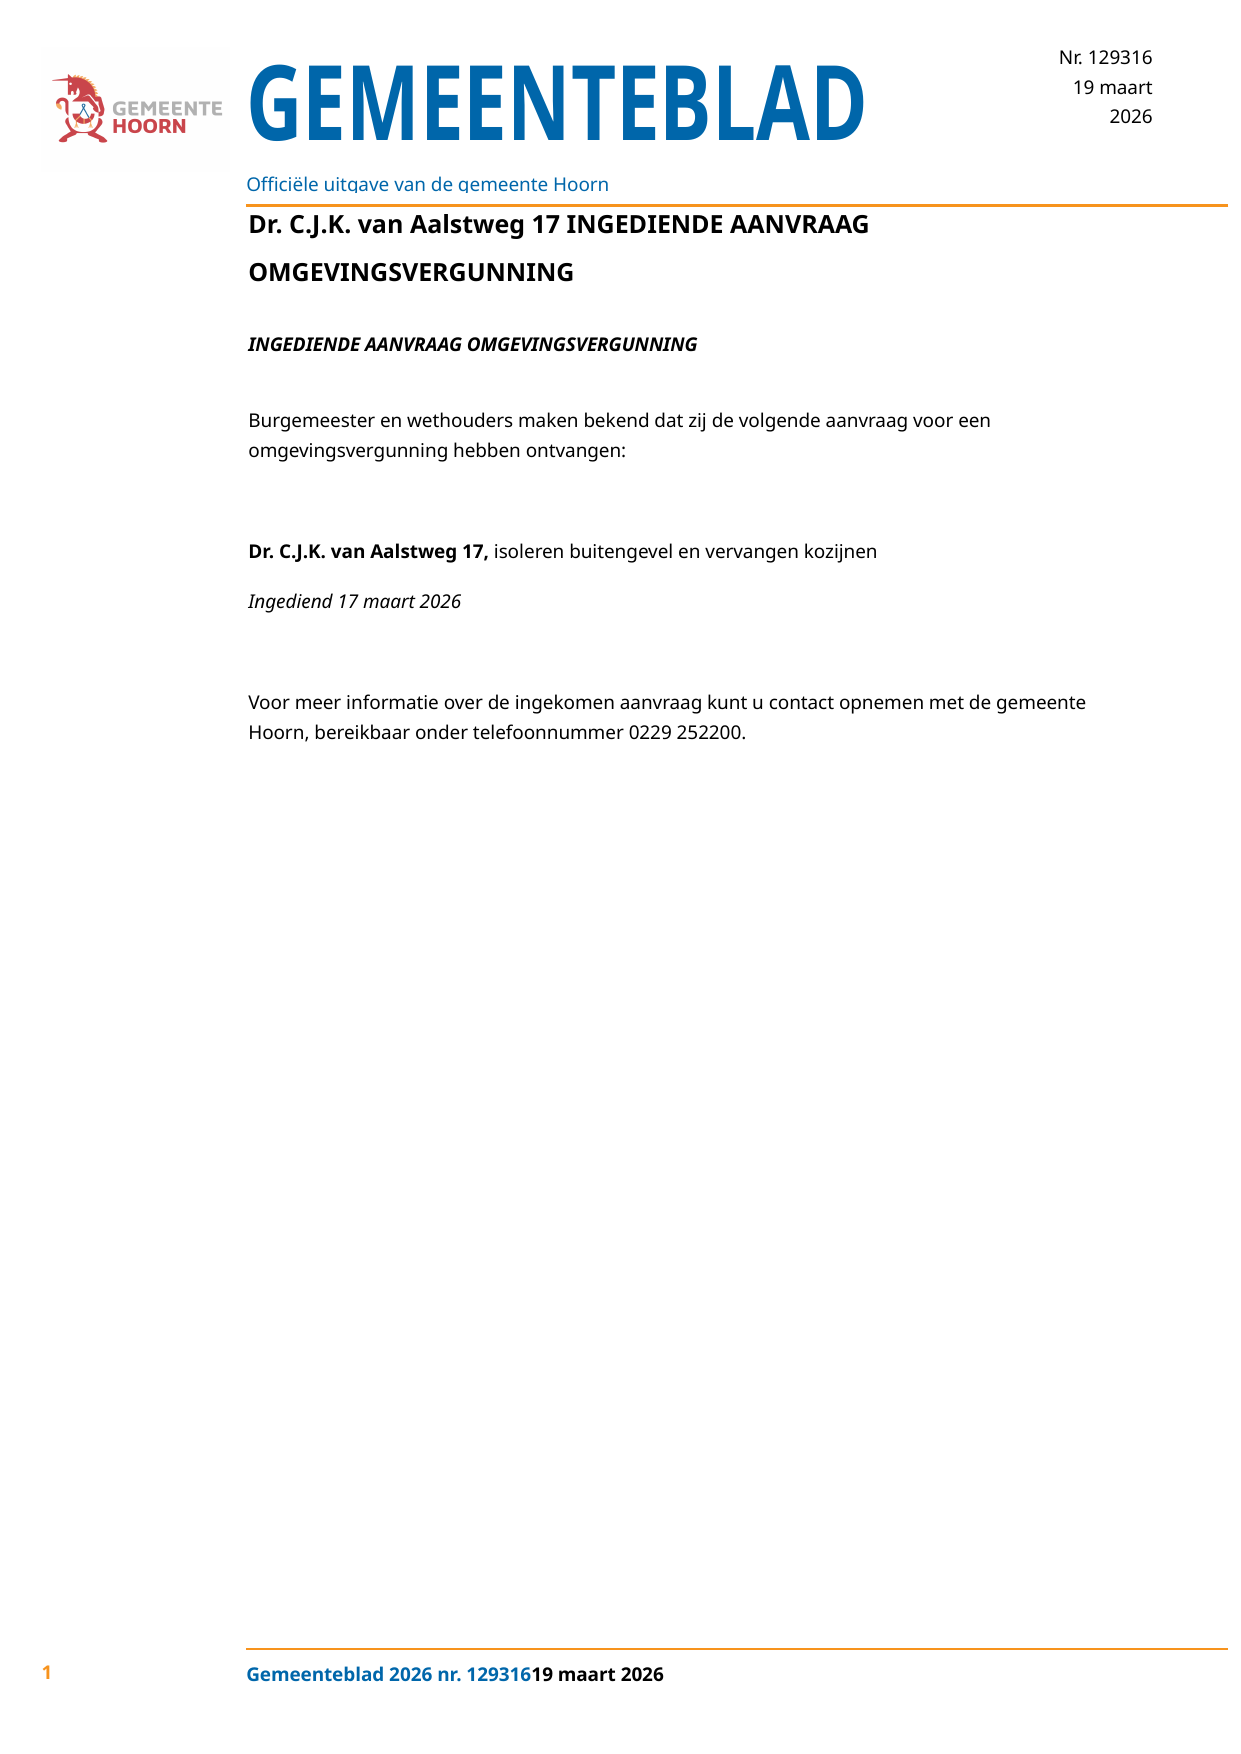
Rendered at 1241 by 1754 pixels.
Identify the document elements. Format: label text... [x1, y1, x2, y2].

text Ingediend 17 maart 2026 [248, 588, 1152, 614]
text Burgemeester en wethouders maken bekend dat zij de volgende aanvraag voor een omgevingsvergunning hebben ontvangen: [248, 408, 1152, 463]
picture [41, 47, 231, 172]
text INGEDIENDE AANVRAAG OMGEVINGSVERGUNNING [248, 331, 1152, 357]
text Voor meer informatie over de ingekomen aanvraag kunt u contact opnemen met de gemeente Hoorn, bereikbaar onder telefoonnummer 0229 252200. [248, 689, 1152, 744]
text Dr. C.J.K. van Aalstweg 17 INGEDIENDE AANVRAAG OMGEVINGSVERGUNNING [248, 207, 1152, 288]
text Dr. C.J.K. van Aalstweg 17, isoleren buitengevel en vervangen kozijnen [248, 538, 1152, 564]
